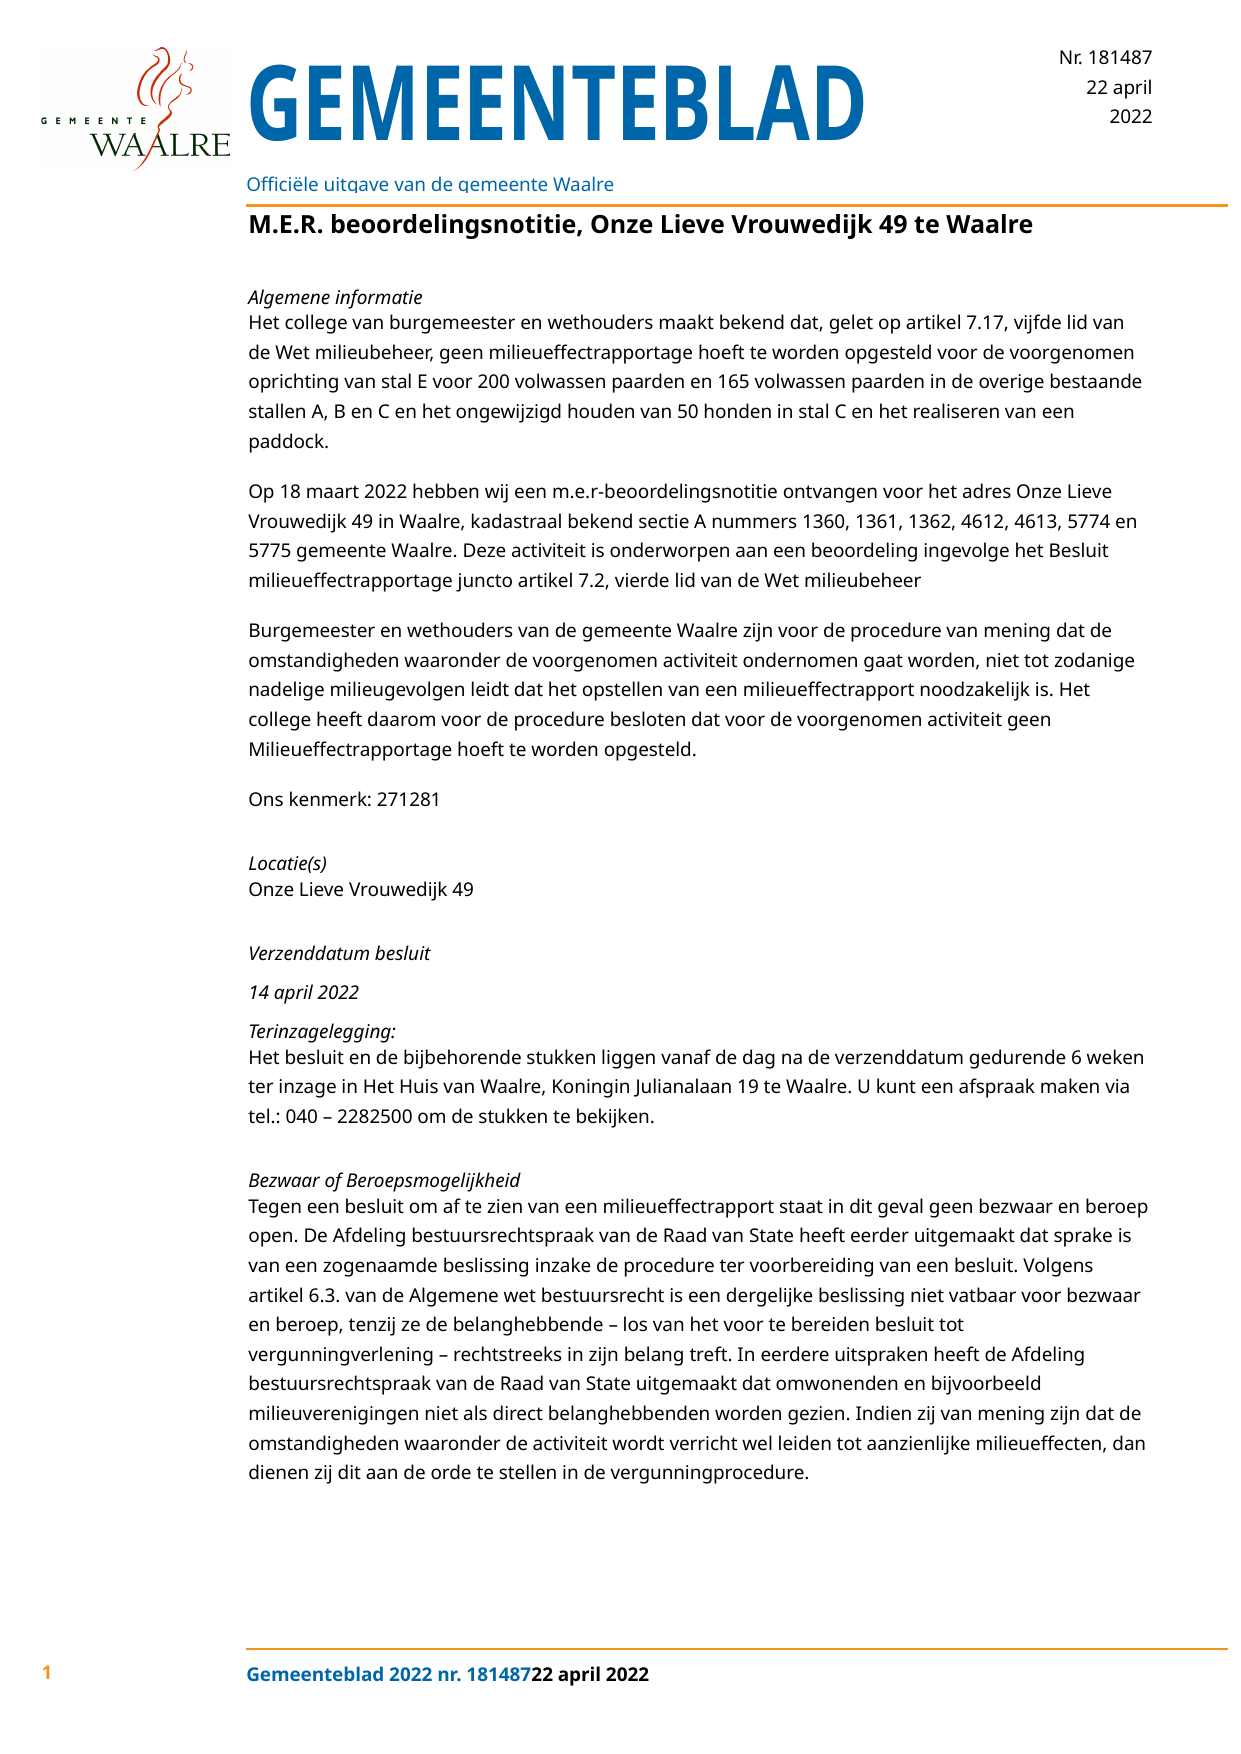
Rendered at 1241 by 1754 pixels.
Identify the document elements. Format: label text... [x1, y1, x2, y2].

text M.E.R. beoordelingsnotitie, Onze Lieve Vrouwedijk 49 te Waalre [248, 207, 1152, 241]
text Ons kenmerk: 271281 [248, 786, 1152, 812]
text Het college van burgemeester en wethouders maakt bekend dat, gelet op artikel 7.17, vijfde lid van de Wet milieubeheer, geen milieueffectrapportage hoeft te worden opgesteld voor de voorgenomen oprichting van stal E voor 200 volwassen paarden en 165 volwassen paarden in de overige bestaande stallen A, B en C en het ongewijzigd houden van 50 honden in stal C en het realiseren van een paddock. [248, 309, 1152, 454]
text 14 april 2022 [248, 979, 1152, 1005]
text Verzenddatum besluit [248, 940, 1152, 966]
text Bezwaar of Beroepsmogelijkheid [248, 1167, 1152, 1193]
text Burgemeester en wethouders van de gemeente Waalre zijn voor de procedure van mening dat de omstandigheden waaronder de voorgenomen activiteit ondernomen gaat worden, niet tot zodanige nadelige milieugevolgen leidt dat het opstellen van een milieueffectrapport noodzakelijk is. Het college heeft daarom voor de procedure besloten dat voor de voorgenomen activiteit geen Milieueffectrapportage hoeft te worden opgesteld. [248, 617, 1152, 762]
text Op 18 maart 2022 hebben wij een m.e.r-beoordelingsnotitie ontvangen voor het adres Onze Lieve Vrouwedijk 49 in Waalre, kadastraal bekend sectie A nummers 1360, 1361, 1362, 4612, 4613, 5774 en 5775 gemeente Waalre. Deze activiteit is onderworpen aan een beoordeling ingevolge het Besluit milieueffectrapportage juncto artikel 7.2, vierde lid van de Wet milieubeheer [248, 478, 1152, 593]
text Het besluit en de bijbehorende stukken liggen vanaf de dag na de verzenddatum gedurende 6 weken ter inzage in Het Huis van Waalre, Koningin Julianalaan 19 te Waalre. U kunt een afspraak maken via tel.: 040 – 2282500 om de stukken te bekijken. [248, 1044, 1152, 1129]
picture [41, 47, 231, 172]
text Terinzagelegging: [248, 1018, 1152, 1044]
text Locatie(s) [248, 850, 1152, 876]
text Tegen een besluit om af te zien van een milieueffectrapport staat in dit geval geen bezwaar en beroep open. De Afdeling bestuursrechtspraak van de Raad van State heeft eerder uitgemaakt dat sprake is van een zogenaamde beslissing inzake de procedure ter voorbereiding van een besluit. Volgens artikel 6.3. van de Algemene wet bestuursrecht is een dergelijke beslissing niet vatbaar voor bezwaar en beroep, tenzij ze de belanghebbende – los van het voor te bereiden besluit tot vergunningverlening – rechtstreeks in zijn belang treft. In eerdere uitspraken heeft de Afdeling bestuursrechtspraak van de Raad van State uitgemaakt dat omwonenden en bijvoorbeeld milieuverenigingen niet als direct belanghebbenden worden gezien. Indien zij van mening zijn dat de omstandigheden waaronder de activiteit wordt verricht wel leiden tot aanzienlijke milieueffecten, dan dienen zij dit aan de orde te stellen in de vergunningprocedure. [248, 1193, 1152, 1485]
text Onze Lieve Vrouwedijk 49 [248, 876, 1152, 902]
text Algemene informatie [248, 284, 1152, 309]
